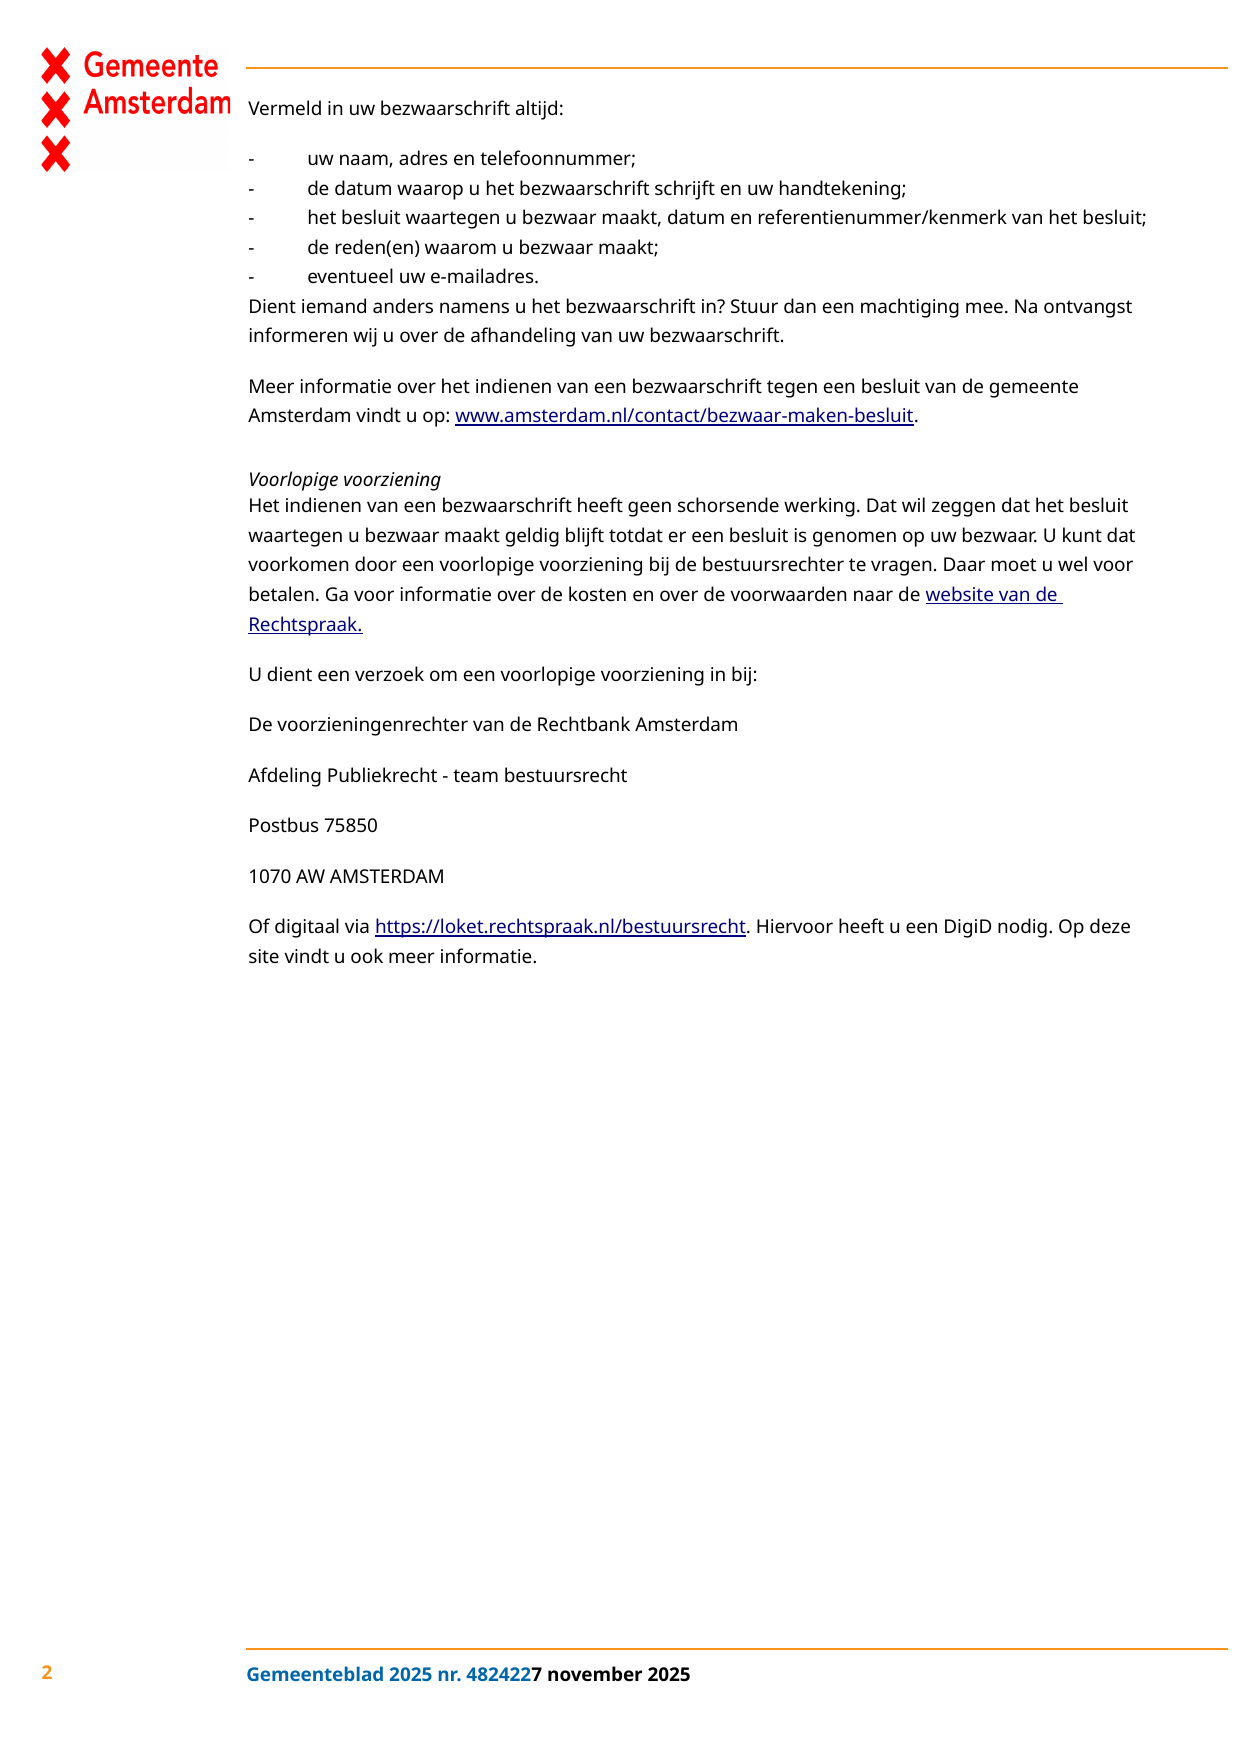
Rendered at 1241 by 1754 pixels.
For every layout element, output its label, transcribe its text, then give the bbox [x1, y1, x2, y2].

list de reden(en) waarom u bezwaar maakt; [248, 234, 1152, 260]
text De voorzieningenrechter van de Rechtbank Amsterdam [248, 712, 1152, 737]
text Of digitaal via https://loket.rechtspraak.nl/bestuursrecht. Hiervoor heeft u een DigiD nodig. Op deze site vindt u ook meer informatie. [248, 913, 1152, 968]
text Afdeling Publiekrecht - team bestuursrecht [248, 762, 1152, 788]
text Dient iemand anders namens u het bezwaarschrift in? Stuur dan een machtiging mee. Na ontvangst informeren wij u over de afhandeling van uw bezwaarschrift. [248, 293, 1152, 348]
list uw naam, adres en telefoonnummer; [248, 145, 1152, 171]
text Meer informatie over het indienen van een bezwaarschrift tegen een besluit van de gemeente Amsterdam vindt u op: www.amsterdam.nl/contact/bezwaar-maken-besluit. [248, 373, 1152, 428]
list eventueel uw e-mailadres. [248, 263, 1152, 289]
text Postbus 75850 [248, 812, 1152, 838]
text 1070 AW AMSTERDAM [248, 863, 1152, 888]
text Het indienen van een bezwaarschrift heeft geen schorsende werking. Dat wil zeggen dat het besluit waartegen u bezwaar maakt geldig blijft totdat er een besluit is genomen op uw bezwaar. U kunt dat voorkomen door een voorlopige voorziening bij de bestuursrechter te vragen. Daar moet u wel voor betalen. Ga voor informatie over de kosten en over de voorwaarden naar de website van de Rechtspraak. [248, 492, 1152, 636]
text U dient een verzoek om een voorlopige voorziening in bij: [248, 661, 1152, 687]
list het besluit waartegen u bezwaar maakt, datum en referentienummer/kenmerk van het besluit; [248, 204, 1152, 230]
text Vermeld in uw bezwaarschrift altijd: [248, 95, 1152, 121]
list de datum waarop u het bezwaarschrift schrijft en uw handtekening; [248, 175, 1152, 201]
picture [41, 47, 231, 172]
text Voorlopige voorziening [248, 467, 1152, 492]
